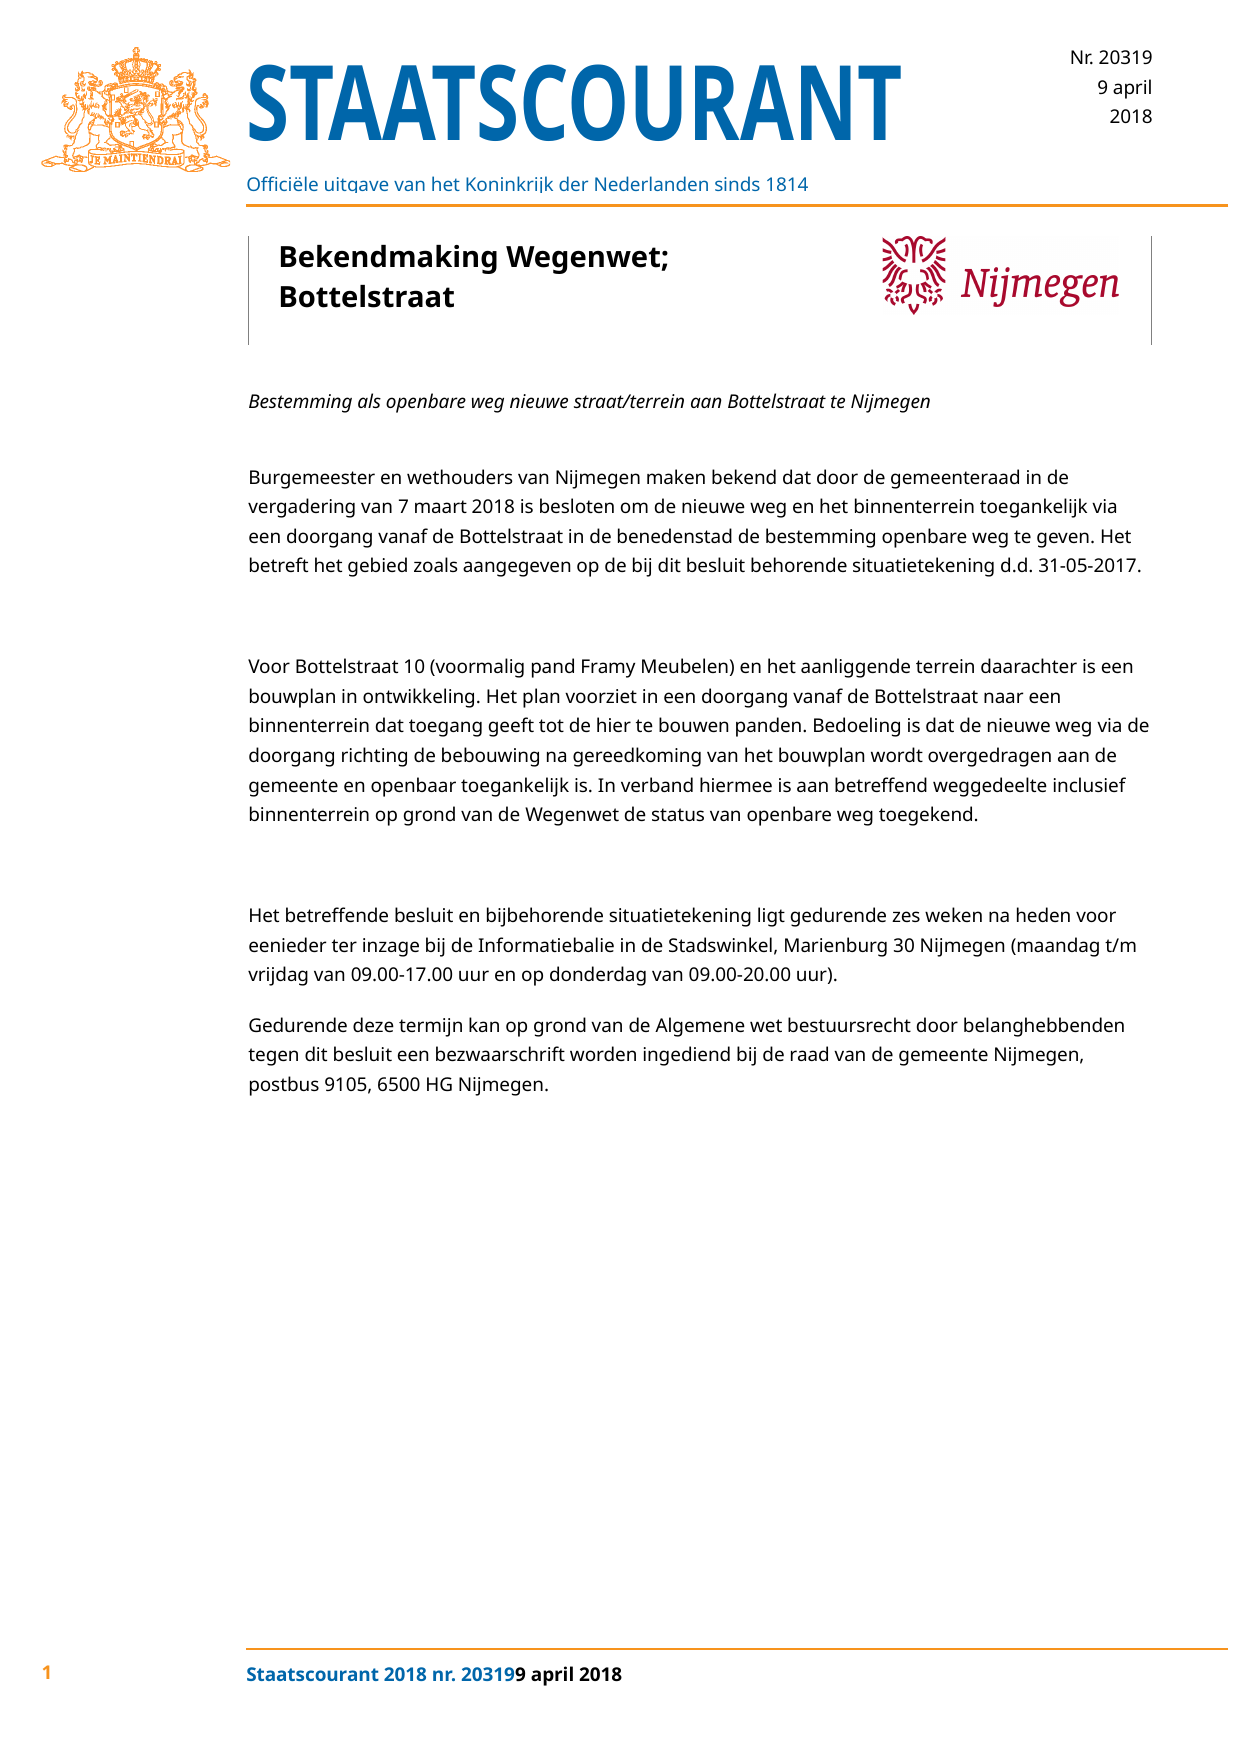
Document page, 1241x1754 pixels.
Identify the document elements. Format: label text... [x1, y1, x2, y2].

text Burgemeester en wethouders van Nijmegen maken bekend dat door de gemeenteraad in de vergadering van 7 maart 2018 is besloten om de nieuwe weg en het binnenterrein toegankelijk via een doorgang vanaf de Bottelstraat in de benedenstad de bestemming openbare weg te geven. Het betreft het gebied zoals aangegeven op de bij dit besluit behorende situatietekening d.d. 31-05-2017. [248, 464, 1152, 578]
text Voor Bottelstraat 10 (voormalig pand Framy Meubelen) en het aanliggende terrein daarachter is een bouwplan in ontwikkeling. Het plan voorziet in een doorgang vanaf de Bottelstraat naar een binnenterrein dat toegang geeft tot de hier te bouwen panden. Bedoeling is dat de nieuwe weg via de doorgang richting de bebouwing na gereedkoming van het bouwplan wordt overgedragen aan de gemeente en openbaar toegankelijk is. In verband hiermee is aan betreffend weggedeelte inclusief binnenterrein op grond van de Wegenwet de status van openbare weg toegekend. [248, 653, 1152, 827]
picture [41, 47, 231, 172]
text Het betreffende besluit en bijbehorende situatietekening ligt gedurende zes weken na heden voor eenieder ter inzage bij de Informatiebalie in de Stadswinkel, Marienburg 30 Nijmegen (maandag t/m vrijdag van 09.00-17.00 uur en op donderdag van 09.00-20.00 uur). [248, 902, 1152, 987]
table_header [850, 236, 1151, 345]
text Gedurende deze termijn kan op grond van de Algemene wet bestuursrecht door belanghebbenden tegen dit besluit een bezwaarschrift worden ingediend bij de raad van de gemeente Nijmegen, postbus 9105, 6500 HG Nijmegen. [248, 1012, 1152, 1097]
picture [882, 236, 1119, 315]
text Bestemming als openbare weg nieuwe straat/terrein aan Bottelstraat te Nijmegen [248, 388, 1152, 413]
table_header Bekendmaking Wegenwet; Bottelstraat [249, 236, 850, 345]
